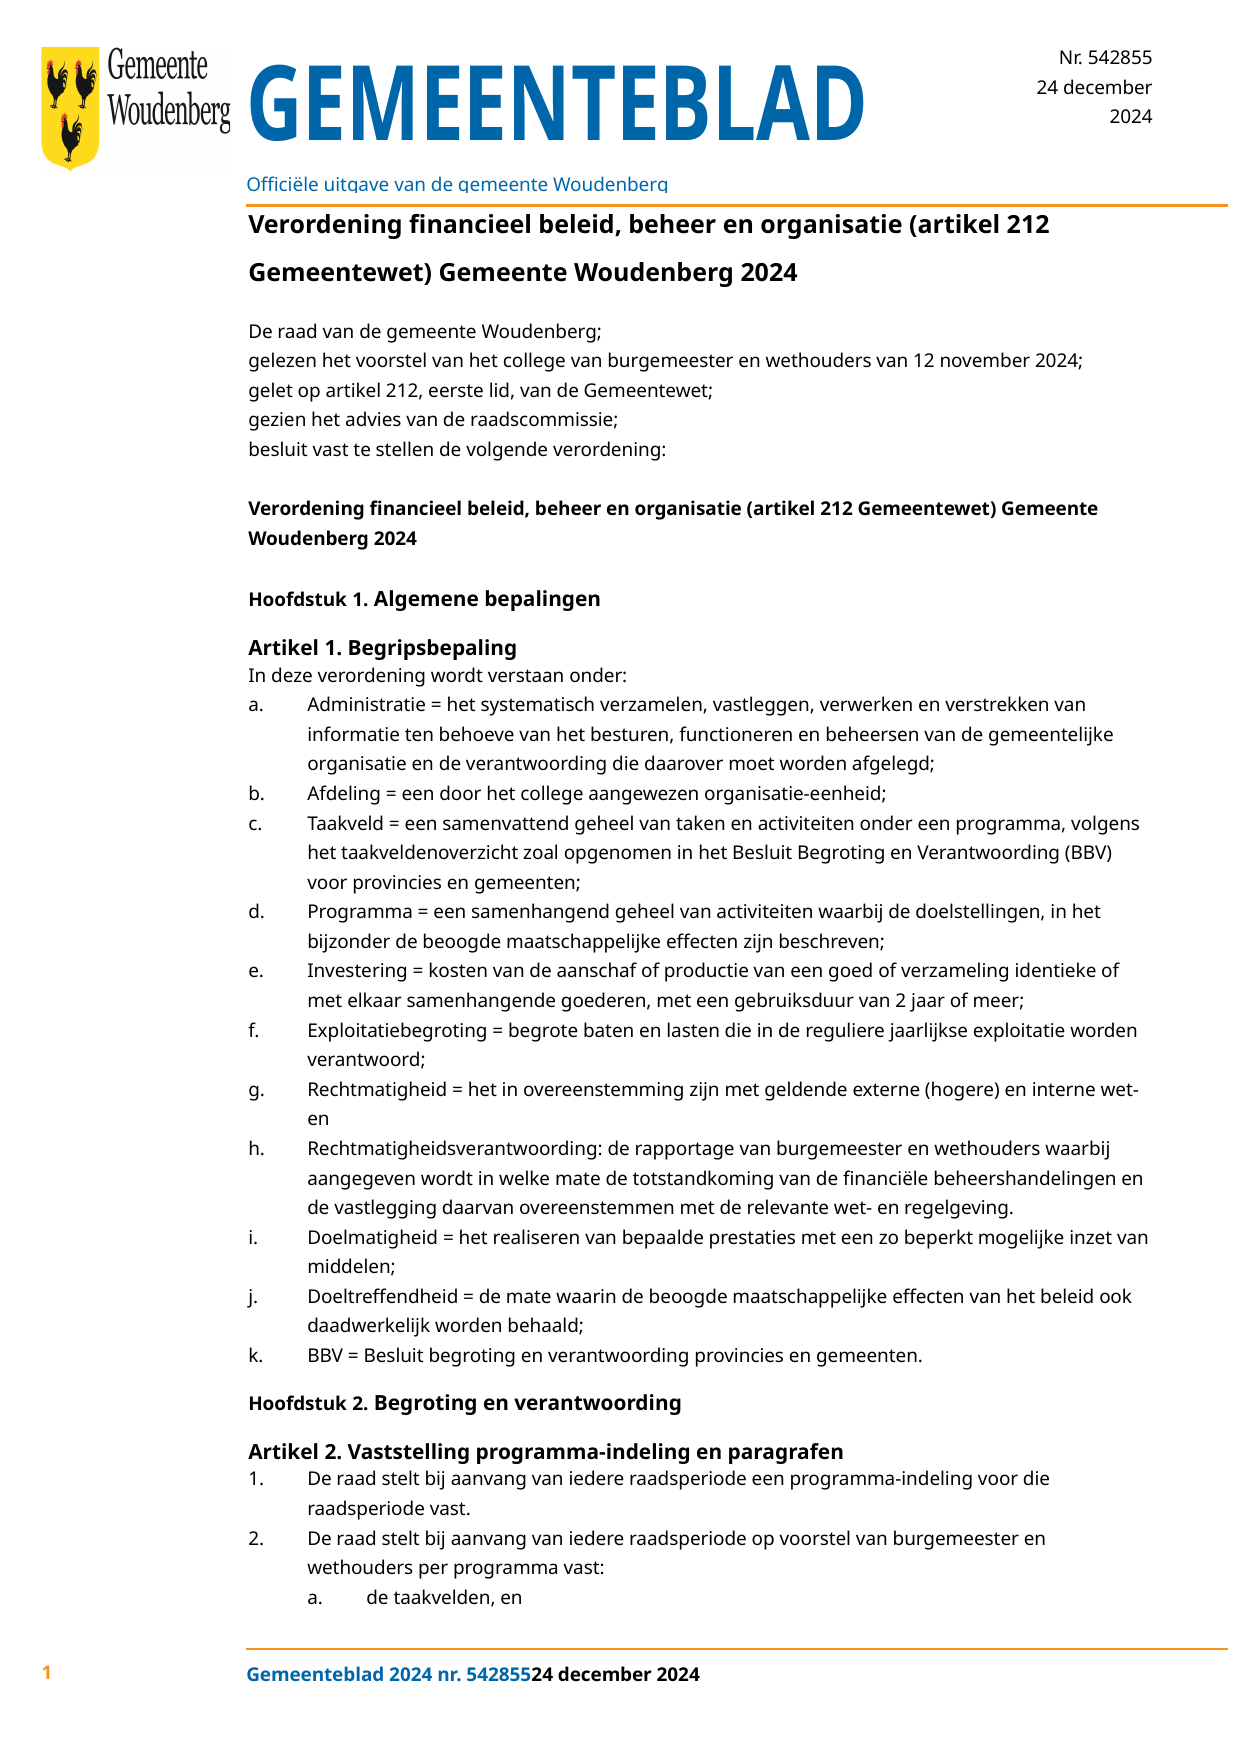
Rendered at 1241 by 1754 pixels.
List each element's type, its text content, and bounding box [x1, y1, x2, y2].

text Hoofdstuk 2. Begroting en verantwoording [248, 1388, 1152, 1416]
list De raad stelt bij aanvang van iedere raadsperiode een programma-indeling voor die raadsperiode vast. [248, 1466, 1152, 1521]
text gelezen het voorstel van het college van burgemeester en wethouders van 12 november 2024; [248, 347, 1152, 373]
list Administratie = het systematisch verzamelen, vastleggen, verwerken en verstrekken van informatie ten behoeve van het besturen, functioneren en beheersen van de gemeentelijke organisatie en de verantwoording die daarover moet worden afgelegd; [248, 691, 1152, 776]
list de taakvelden, en [307, 1584, 1152, 1610]
list Afdeling = een door het college aangewezen organisatie-eenheid; [248, 780, 1152, 806]
list BBV = Besluit begroting en verantwoording provincies en gemeenten. [248, 1342, 1152, 1368]
list Rechtmatigheid = het in overeenstemming zijn met geldende externe (hogere) en interne wet- en [248, 1076, 1152, 1131]
list Programma = een samenhangend geheel van activiteiten waarbij de doelstellingen, in het bijzonder de beoogde maatschappelijke effecten zijn beschreven; [248, 898, 1152, 954]
text Verordening financieel beleid, beheer en organisatie (artikel 212 Gemeentewet) Gemeente Woudenberg 2024 [248, 495, 1152, 551]
list Doelmatigheid = het realiseren van bepaalde prestaties met een zo beperkt mogelijke inzet van middelen; [248, 1224, 1152, 1279]
text besluit vast te stellen de volgende verordening: [248, 436, 1152, 462]
picture [41, 47, 231, 172]
text Artikel 2. Vaststelling programma-indeling en paragrafen [248, 1437, 1152, 1466]
list De raad stelt bij aanvang van iedere raadsperiode op voorstel van burgemeester en wethouders per programma vast: [248, 1525, 1152, 1580]
text gelet op artikel 212, eerste lid, van de Gemeentewet; [248, 377, 1152, 403]
text Verordening financieel beleid, beheer en organisatie (artikel 212 Gemeentewet) Gemeente Woudenberg 2024 [248, 207, 1152, 288]
list Rechtmatigheidsverantwoording: de rapportage van burgemeester en wethouders waarbij aangegeven wordt in welke mate de totstandkoming van de financiële beheershandelingen en de vastlegging daarvan overeenstemmen met de relevante wet- en regelgeving. [248, 1135, 1152, 1220]
list Doeltreffendheid = de mate waarin de beoogde maatschappelijke effecten van het beleid ook daadwerkelijk worden behaald; [248, 1283, 1152, 1338]
text Hoofdstuk 1. Algemene bepalingen [248, 584, 1152, 613]
list Taakveld = een samenvattend geheel van taken en activiteiten onder een programma, volgens het taakveldenoverzicht zoal opgenomen in het Besluit Begroting en Verantwoording (BBV) voor provincies en gemeenten; [248, 810, 1152, 895]
text In deze verordening wordt verstaan onder: [248, 662, 1152, 688]
text gezien het advies van de raadscommissie; [248, 407, 1152, 432]
text Artikel 1. Begripsbepaling [248, 633, 1152, 662]
text De raad van de gemeente Woudenberg; [248, 318, 1152, 344]
list Investering = kosten van de aanschaf of productie van een goed of verzameling identieke of met elkaar samenhangende goederen, met een gebruiksduur van 2 jaar of meer; [248, 958, 1152, 1013]
list Exploitatiebegroting = begrote baten en lasten die in de reguliere jaarlijkse exploitatie worden verantwoord; [248, 1017, 1152, 1072]
